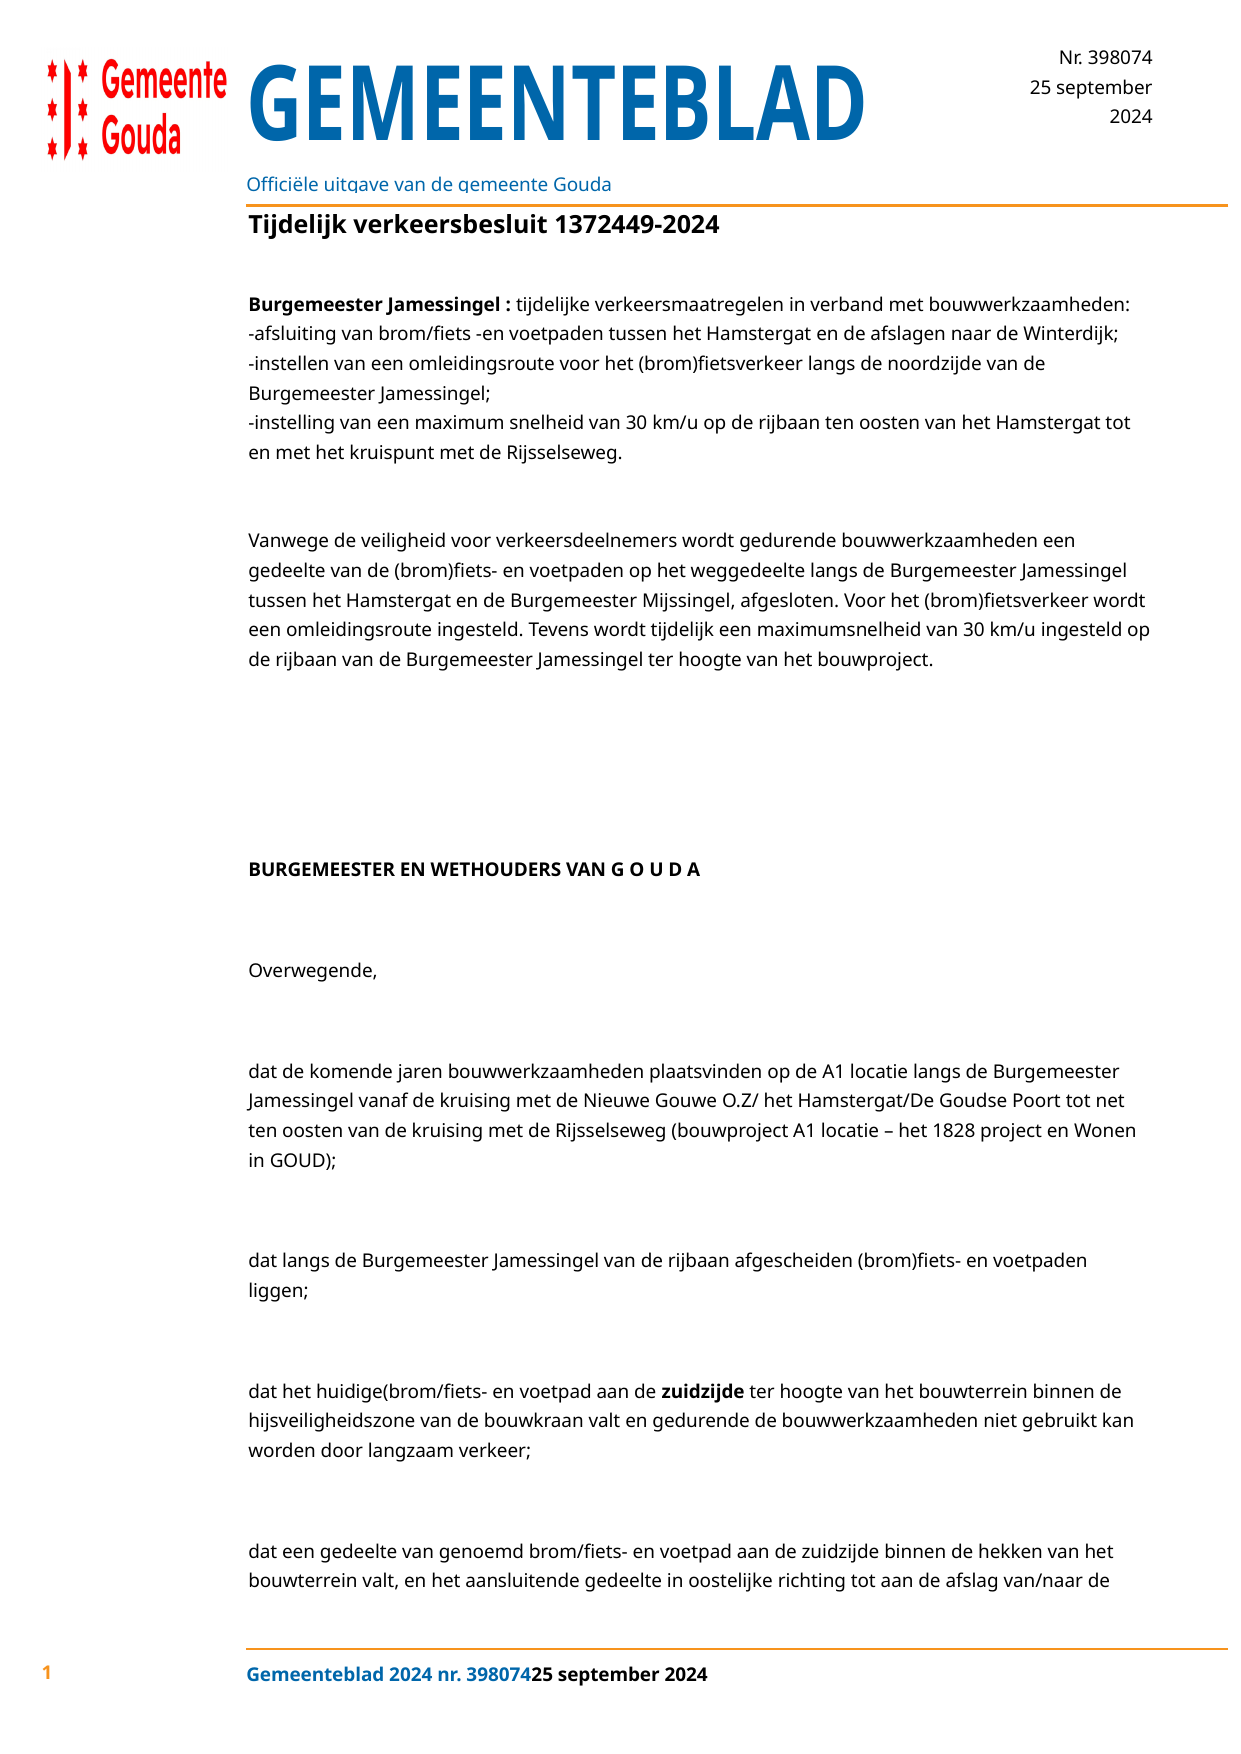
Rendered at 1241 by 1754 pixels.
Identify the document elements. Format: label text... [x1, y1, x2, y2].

text dat een gedeelte van genoemd brom/fiets- en voetpad aan de zuidzijde binnen de hekken van het bouwterrein valt, en het aansluitende gedeelte in oostelijke richting tot aan de afslag van/naar de [248, 1538, 1152, 1593]
text Burgemeester Jamessingel : tijdelijke verkeersmaatregelen in verband met bouwwerkzaamheden: [248, 291, 1152, 317]
text Overwegende, [248, 957, 1152, 983]
text -instellen van een omleidingsroute voor het (brom)fietsverkeer langs de noordzijde van de Burgemeester Jamessingel; [248, 350, 1152, 406]
text BURGEMEESTER EN WETHOUDERS VAN G O U D A [248, 856, 1152, 882]
text -instelling van een maximum snelheid van 30 km/u op de rijbaan ten oosten van het Hamstergat tot en met het kruispunt met de Rijsselseweg. [248, 409, 1152, 465]
text dat langs de Burgemeester Jamessingel van de rijbaan afgescheiden (brom)fiets- en voetpaden liggen; [248, 1248, 1152, 1303]
text dat het huidige(brom/fiets- en voetpad aan de zuidzijde ter hoogte van het bouwterrein binnen de hijsveiligheidszone van de bouwkraan valt en gedurende de bouwwerkzaamheden niet gebruikt kan worden door langzaam verkeer; [248, 1378, 1152, 1463]
text Vanwege de veiligheid voor verkeersdeelnemers wordt gedurende bouwwerkzaamheden een gedeelte van de (brom)fiets- en voetpaden op het weggedeelte langs de Burgemeester Jamessingel tussen het Hamstergat en de Burgemeester Mijssingel, afgesloten. Voor het (brom)fietsverkeer wordt een omleidingsroute ingesteld. Tevens wordt tijdelijk een maximumsnelheid van 30 km/u ingesteld op de rijbaan van de Burgemeester Jamessingel ter hoogte van het bouwproject. [248, 528, 1152, 672]
text -afsluiting van brom/fiets -en voetpaden tussen het Hamstergat en de afslagen naar de Winterdijk; [248, 321, 1152, 346]
picture [41, 47, 231, 172]
text dat de komende jaren bouwwerkzaamheden plaatsvinden op de A1 locatie langs de Burgemeester Jamessingel vanaf de kruising met de Nieuwe Gouwe O.Z/ het Hamstergat/De Goudse Poort tot net ten oosten van de kruising met de Rijsselseweg (bouwproject A1 locatie – het 1828 project en Wonen in GOUD); [248, 1058, 1152, 1173]
text Tijdelijk verkeersbesluit 1372449-2024 [248, 207, 1152, 241]
